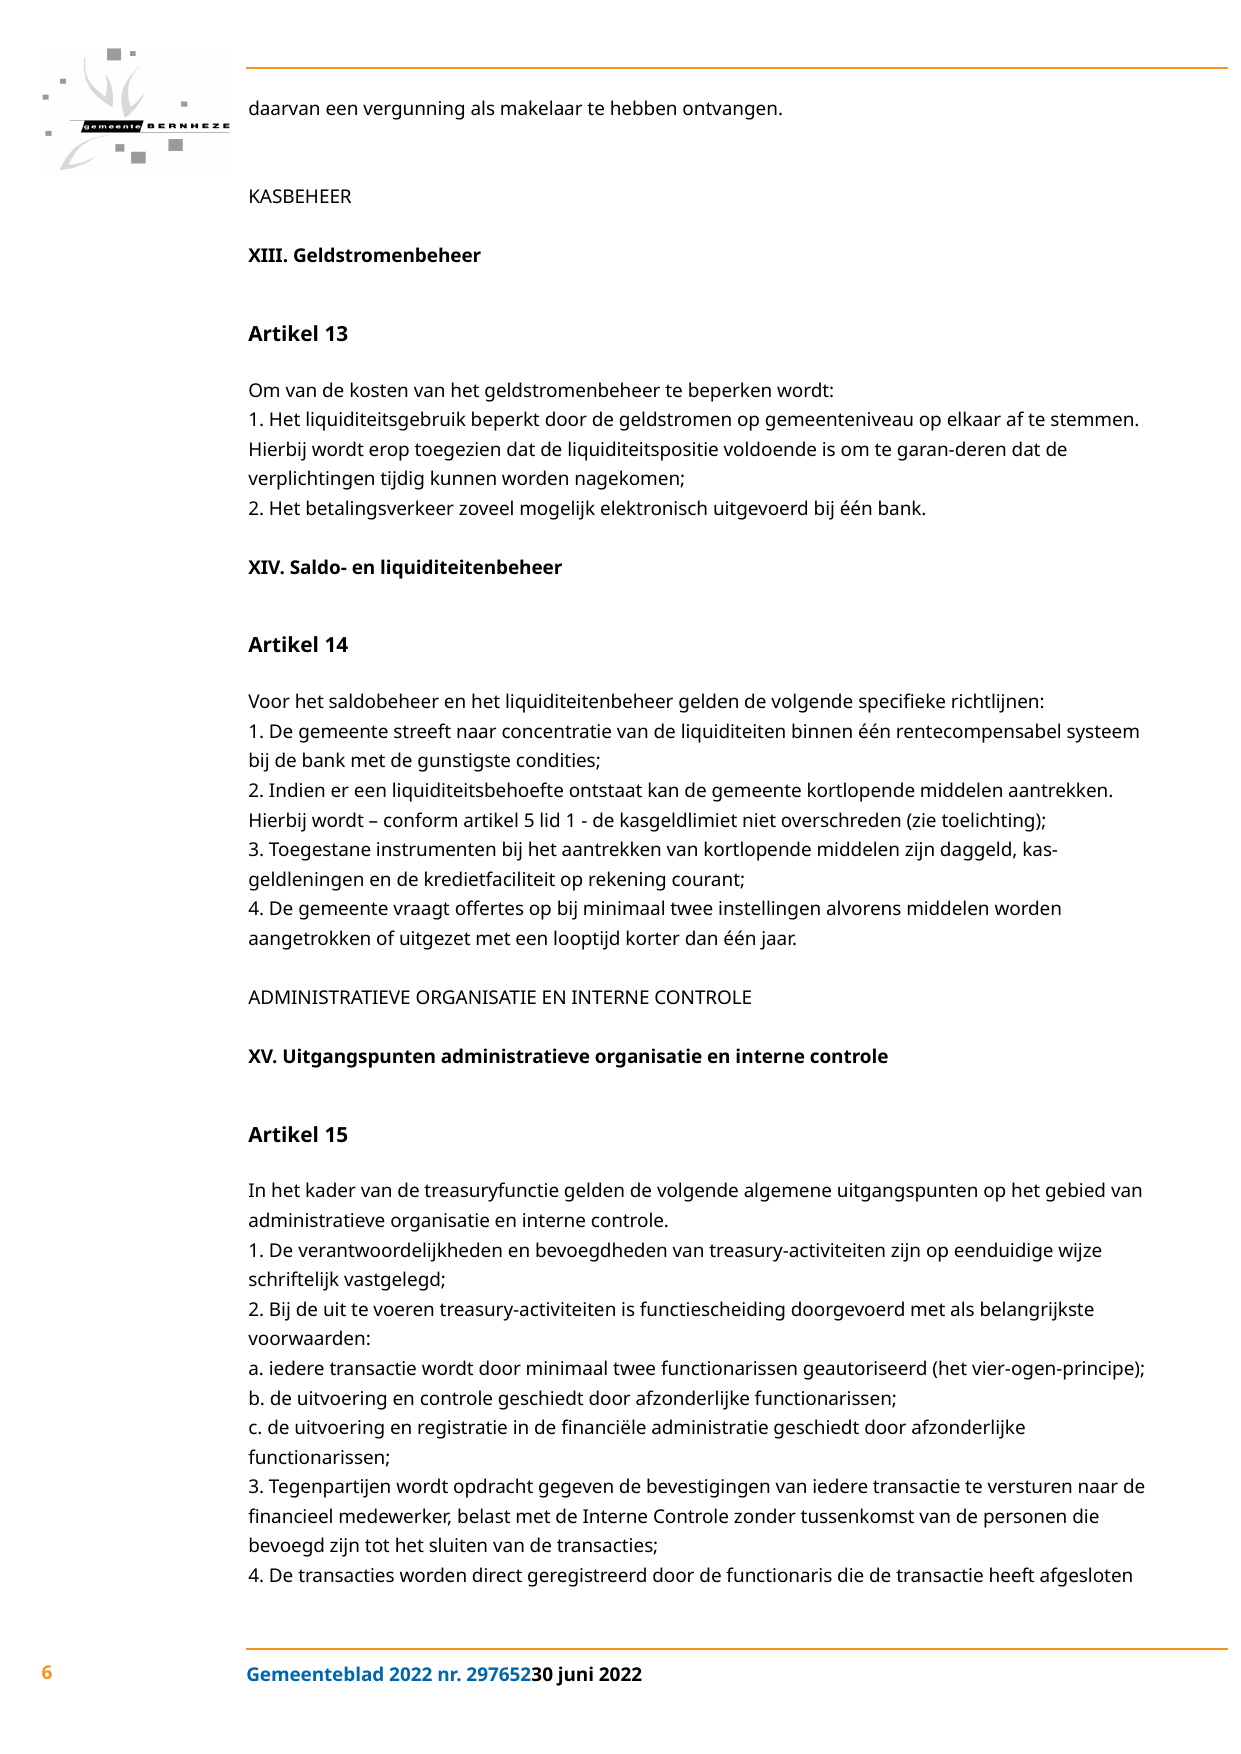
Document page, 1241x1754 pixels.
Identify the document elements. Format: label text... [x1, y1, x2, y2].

text Voor het saldobeheer en het liquiditeitenbeheer gelden de volgende specifieke richtlijnen: [248, 688, 1152, 714]
text XV. Uitgangspunten administratieve organisatie en interne controle [248, 1043, 1152, 1069]
text 3. Tegenpartijen wordt opdracht gegeven de bevestigingen van iedere transactie te versturen naar de financieel medewerker, belast met de Interne Controle zonder tussenkomst van de personen die bevoegd zijn tot het sluiten van de transacties; [248, 1473, 1152, 1558]
text Artikel 13 [248, 319, 1152, 347]
text 1. De gemeente streeft naar concentratie van de liquiditeiten binnen één rentecompensabel systeem bij de bank met de gunstigste condities; [248, 718, 1152, 773]
text XIV. Saldo- en liquiditeitenbeheer [248, 554, 1152, 580]
text Artikel 15 [248, 1120, 1152, 1148]
text c. de uitvoering en registratie in de financiële administratie geschiedt door afzonderlijke functionarissen; [248, 1414, 1152, 1470]
text KASBEHEER [248, 183, 1152, 209]
text a. iedere transactie wordt door minimaal twee functionarissen geautoriseerd (het vier-ogen-principe); [248, 1355, 1152, 1381]
text 3. Toegestane instrumenten bij het aantrekken van kortlopende middelen zijn daggeld, kas-geldleningen en de kredietfaciliteit op rekening courant; [248, 836, 1152, 892]
text 2. Het betalingsverkeer zoveel mogelijk elektronisch uitgevoerd bij één bank. [248, 495, 1152, 521]
text b. de uitvoering en controle geschiedt door afzonderlijke functionarissen; [248, 1385, 1152, 1411]
text Om van de kosten van het geldstromenbeheer te beperken wordt: [248, 377, 1152, 403]
text XIII. Geldstromenbeheer [248, 243, 1152, 268]
picture [41, 47, 231, 172]
text 1. Het liquiditeitsgebruik beperkt door de geldstromen op gemeenteniveau op elkaar af te stemmen. Hierbij wordt erop toegezien dat de liquiditeitspositie voldoende is om te garan-deren dat de verplichtingen tijdig kunnen worden nagekomen; [248, 406, 1152, 491]
text daarvan een vergunning als makelaar te hebben ontvangen. [248, 95, 1152, 121]
text 4. De gemeente vraagt offertes op bij minimaal twee instellingen alvorens middelen worden aangetrokken of uitgezet met een looptijd korter dan één jaar. [248, 896, 1152, 951]
text 2. Bij de uit te voeren treasury-activiteiten is functiescheiding doorgevoerd met als belangrijkste voorwaarden: [248, 1296, 1152, 1351]
text Artikel 14 [248, 631, 1152, 659]
text 2. Indien er een liquiditeitsbehoefte ontstaat kan de gemeente kortlopende middelen aantrekken. Hierbij wordt – conform artikel 5 lid 1 - de kasgeldlimiet niet overschreden (zie toelichting); [248, 777, 1152, 833]
text ADMINISTRATIEVE ORGANISATIE EN INTERNE CONTROLE [248, 984, 1152, 1010]
text 4. De transacties worden direct geregistreerd door de functionaris die de transactie heeft afgesloten [248, 1562, 1152, 1588]
text 1. De verantwoordelijkheden en bevoegdheden van treasury-activiteiten zijn op eenduidige wijze schriftelijk vastgelegd; [248, 1237, 1152, 1292]
text In het kader van de treasuryfunctie gelden de volgende algemene uitgangspunten op het gebied van administratieve organisatie en interne controle. [248, 1178, 1152, 1233]
